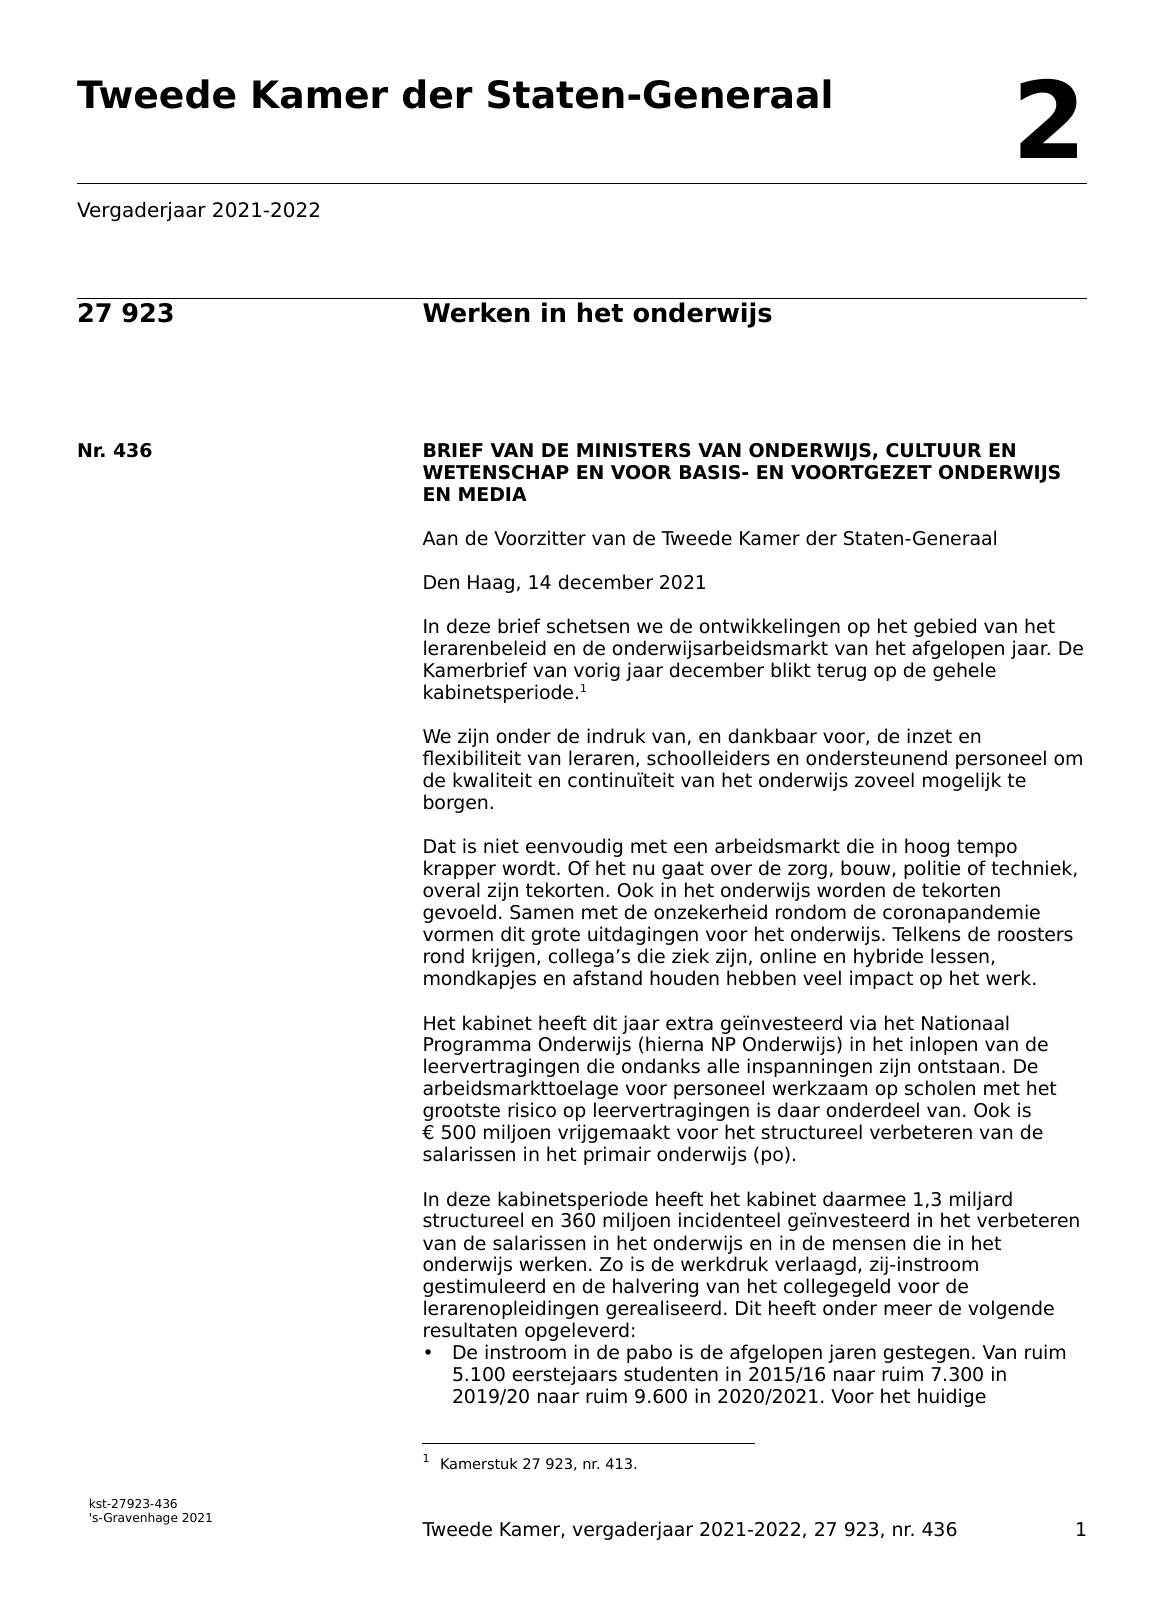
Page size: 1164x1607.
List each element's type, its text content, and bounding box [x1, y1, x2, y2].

text In deze kabinetsperiode heeft het kabinet daarmee 1,3 miljard structureel en 360 miljoen incidenteel geïnvesteerd in het verbeteren van de salarissen in het onderwijs en in de mensen die in het onderwijs werken. Zo is de werkdruk verlaagd, zij-instroom gestimuleerd en de halvering van het collegegeld voor de lerarenopleidingen gerealiseerd. Dit heeft onder meer de volgende resultaten opgeleverd: [422, 1188, 1087, 1342]
table_header Tweede Kamer der Staten-Generaal [77, 59, 886, 183]
text 's-Gravenhage 2021 [88, 1511, 323, 1525]
subtitle 27 923 Werken in het onderwijs [77, 299, 1087, 329]
text kst-27923-436 [88, 1497, 323, 1511]
text We zijn onder de indruk van, en dankbaar voor, de inzet en flexibiliteit van leraren, schoolleiders en ondersteunend personeel om de kwaliteit en continuïteit van het onderwijs zoveel mogelijk te borgen. [422, 726, 1087, 814]
text • De instroom in de pabo is de afgelopen jaren gestegen. Van ruim 5.100 eerstejaars studenten in 2015/16 naar ruim 7.300 in 2019/20 naar ruim 9.600 in 2020/2021. Voor het huidige [422, 1342, 1087, 1408]
subtitle Nr. 436 BRIEF VAN DE MINISTERS VAN ONDERWIJS, CULTUUR EN WETENSCHAP EN VOOR BASIS- EN VOORTGEZET ONDERWIJS EN MEDIA [77, 440, 1087, 506]
text Kamerstuk 27 923, nr. 413. [422, 1452, 1087, 1474]
table_cell Vergaderjaar 2021-2022 [77, 184, 1087, 298]
text Aan de Voorzitter van de Tweede Kamer der Staten-Generaal [422, 528, 1087, 550]
text In deze brief schetsen we de ontwikkelingen op het gebied van het lerarenbeleid en de onderwijsarbeidsmarkt van het afgelopen jaar. De Kamerbrief van vorig jaar december blikt terug op de gehele kabinetsperiode. [422, 616, 1087, 704]
text Het kabinet heeft dit jaar extra geïnvesteerd via het Nationaal Programma Onderwijs (hierna NP Onderwijs) in het inlopen van de leervertragingen die ondanks alle inspanningen zijn ontstaan. De arbeidsmarkttoelage voor personeel werkzaam op scholen met het grootste risico op leervertragingen is daar onderdeel van. Ook is € 500 miljoen vrijgemaakt voor het structureel verbeteren van de salarissen in het primair onderwijs (po). [422, 1012, 1087, 1166]
text Dat is niet eenvoudig met een arbeidsmarkt die in hoog tempo krapper wordt. Of het nu gaat over de zorg, bouw, politie of techniek, overal zijn tekorten. Ook in het onderwijs worden de tekorten gevoeld. Samen met de onzekerheid rondom de coronapandemie vormen dit grote uitdagingen voor het onderwijs. Telkens de roosters rond krijgen, collega’s die ziek zijn, online en hybride lessen, mondkapjes en afstand houden hebben veel impact op het werk. [422, 836, 1087, 990]
text Den Haag, 14 december 2021 [422, 572, 1087, 594]
table_header 2 [886, 59, 1087, 183]
